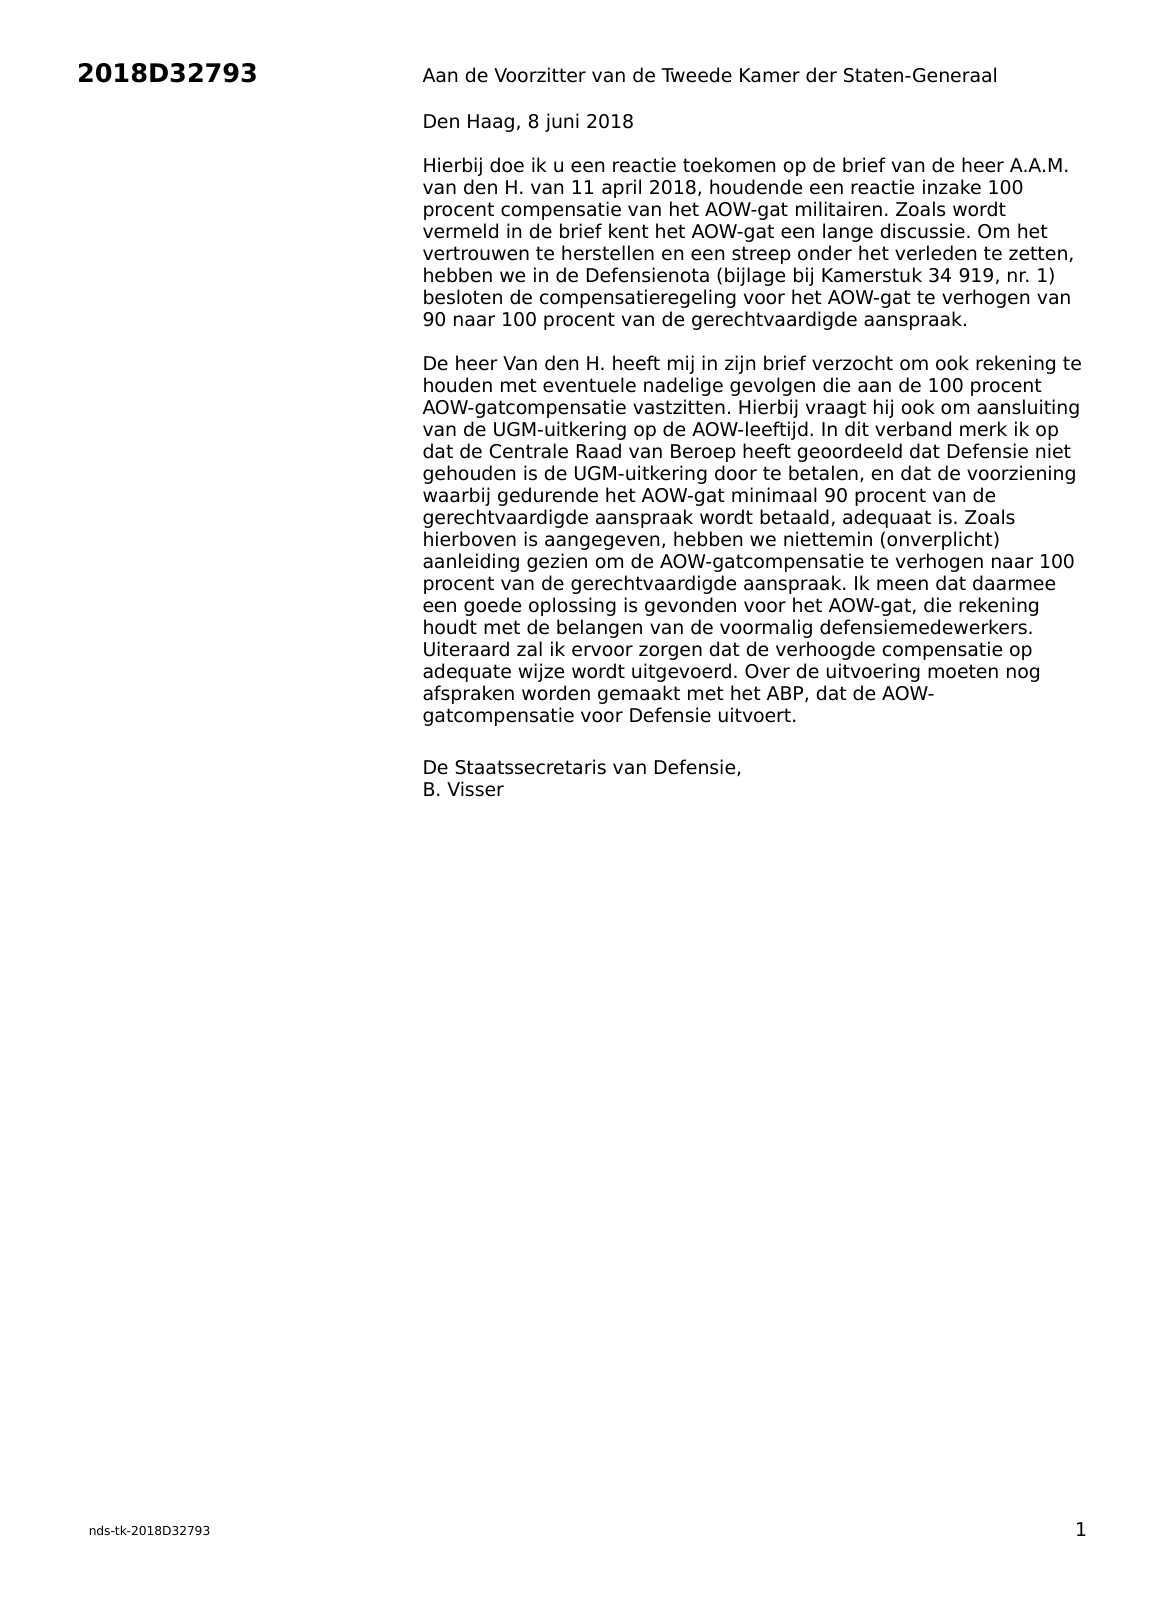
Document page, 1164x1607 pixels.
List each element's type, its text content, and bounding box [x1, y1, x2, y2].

text De heer Van den H. heeft mij in zijn brief verzocht om ook rekening te houden met eventuele nadelige gevolgen die aan de 100 procent AOW-gatcompensatie vastzitten. Hierbij vraagt hij ook om aansluiting van de UGM-uitkering op de AOW-leeftijd. In dit verband merk ik op dat de Centrale Raad van Beroep heeft geoordeeld dat Defensie niet gehouden is de UGM-uitkering door te betalen, en dat de voorziening waarbij gedurende het AOW-gat minimaal 90 procent van de gerechtvaardigde aanspraak wordt betaald, adequaat is. Zoals hierboven is aangegeven, hebben we niettemin (onverplicht) aanleiding gezien om de AOW-gatcompensatie te verhogen naar 100 procent van de gerechtvaardigde aanspraak. Ik meen dat daarmee een goede oplossing is gevonden voor het AOW-gat, die rekening houdt met de belangen van de voormalig defensiemedewerkers. Uiteraard zal ik ervoor zorgen dat de verhoogde compensatie op adequate wijze wordt uitgevoerd. Over de uitvoering moeten nog afspraken worden gemaakt met het ABP, dat de AOW-gatcompensatie voor Defensie uitvoert. [422, 353, 1087, 727]
text Den Haag, 8 juni 2018 [422, 111, 1087, 133]
text Hierbij doe ik u een reactie toekomen op de brief van de heer A.A.M. van den H. van 11 april 2018, houdende een reactie inzake 100 procent compensatie van het AOW-gat militairen. Zoals wordt vermeld in de brief kent het AOW-gat een lange discussie. Om het vertrouwen te herstellen en een streep onder het verleden te zetten, hebben we in de Defensienota (bijlage bij Kamerstuk 34 919, nr. 1) besloten de compensatieregeling voor het AOW-gat te verhogen van 90 naar 100 procent van de gerechtvaardigde aanspraak. [422, 155, 1087, 331]
text nds-tk-2018D32793 [88, 1524, 323, 1538]
text De Staatssecretaris van Defensie, B. Visser [422, 757, 1087, 801]
text 2018D32793 Aan de Voorzitter van de Tweede Kamer der Staten-Generaal [77, 59, 1087, 89]
